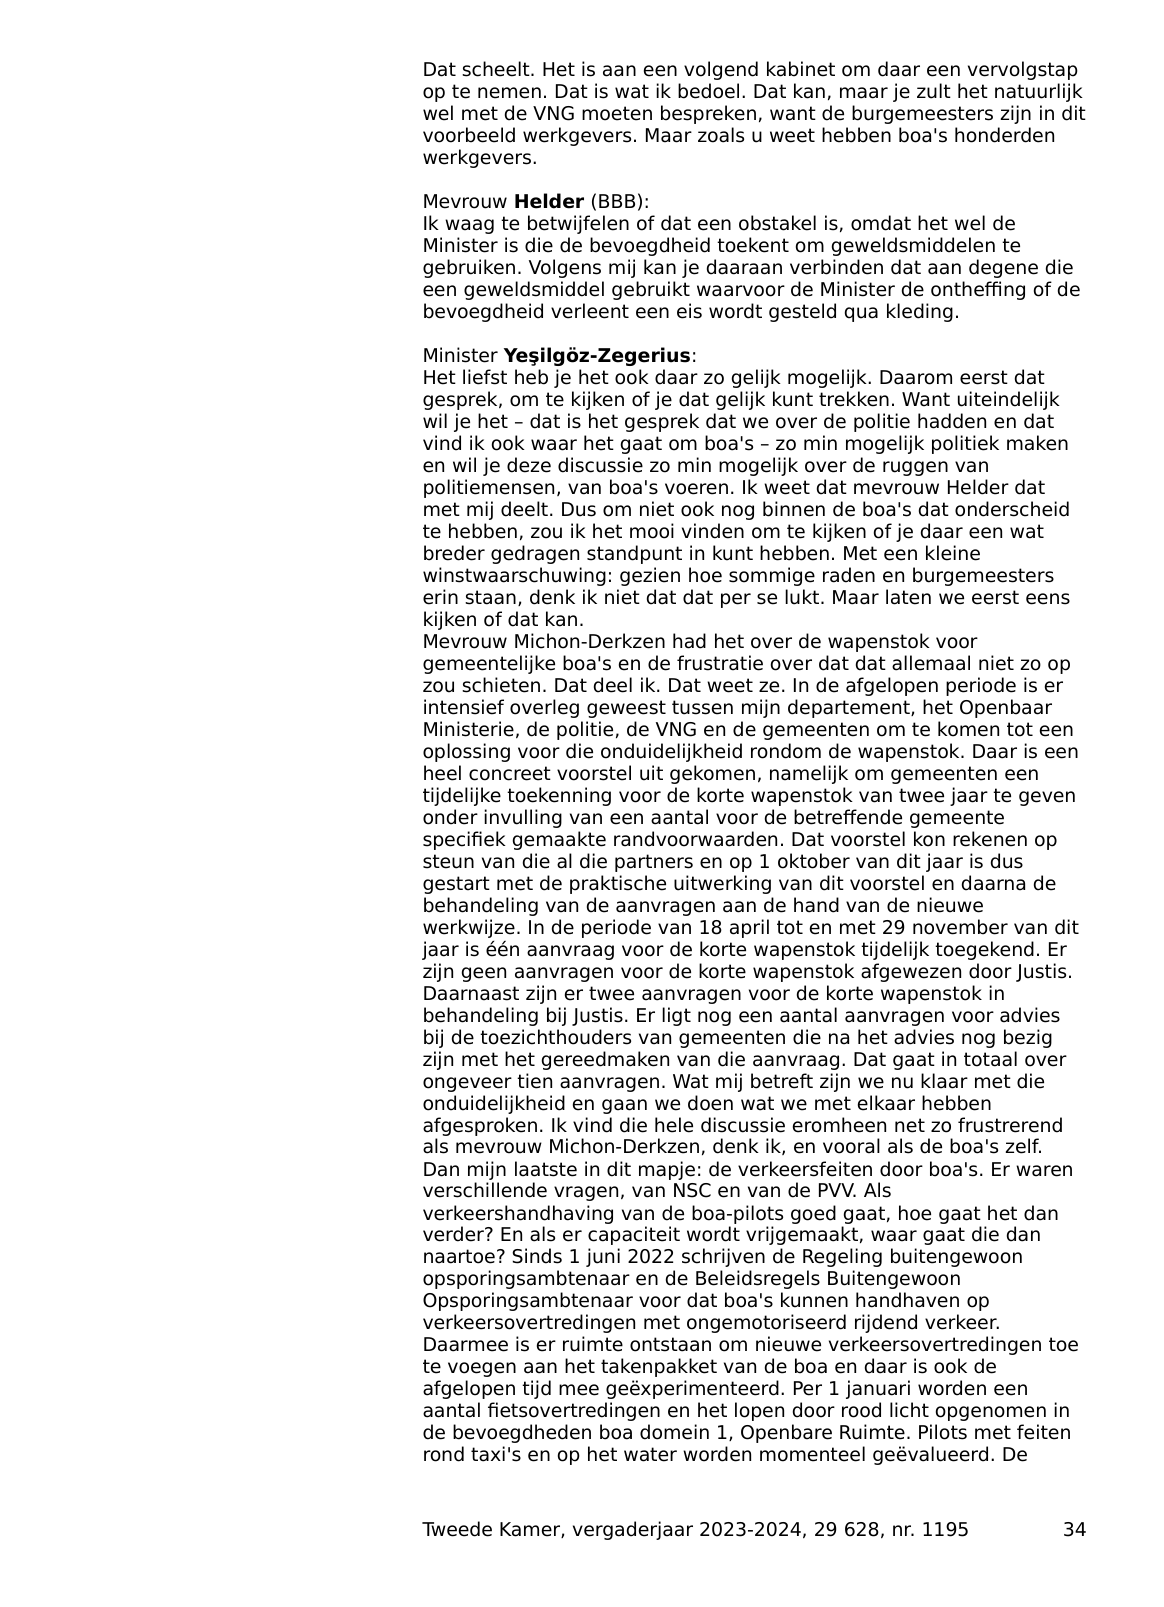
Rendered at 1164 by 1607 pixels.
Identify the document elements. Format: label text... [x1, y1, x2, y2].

text Dat scheelt. Het is aan een volgend kabinet om daar een vervolgstap op te nemen. Dat is wat ik bedoel. Dat kan, maar je zult het natuurlijk wel met de VNG moeten bespreken, want de burgemeesters zijn in dit voorbeeld werkgevers. Maar zoals u weet hebben boa's honderden werkgevers. [422, 59, 1087, 169]
text Het liefst heb je het ook daar zo gelijk mogelijk. Daarom eerst dat gesprek, om te kijken of je dat gelijk kunt trekken. Want uiteindelijk wil je het – dat is het gesprek dat we over de politie hadden en dat vind ik ook waar het gaat om boa's – zo min mogelijk politiek maken en wil je deze discussie zo min mogelijk over de ruggen van politiemensen, van boa's voeren. Ik weet dat mevrouw Helder dat met mij deelt. Dus om niet ook nog binnen de boa's dat onderscheid te hebben, zou ik het mooi vinden om te kijken of je daar een wat breder gedragen standpunt in kunt hebben. Met een kleine winstwaarschuwing: gezien hoe sommige raden en burgemeesters erin staan, denk ik niet dat dat per se lukt. Maar laten we eerst eens kijken of dat kan. [422, 367, 1087, 631]
text Mevrouw Michon-Derkzen had het over de wapenstok voor gemeentelijke boa's en de frustratie over dat dat allemaal niet zo op zou schieten. Dat deel ik. Dat weet ze. In de afgelopen periode is er intensief overleg geweest tussen mijn departement, het Openbaar Ministerie, de politie, de VNG en de gemeenten om te komen tot een oplossing voor die onduidelijkheid rondom de wapenstok. Daar is een heel concreet voorstel uit gekomen, namelijk om gemeenten een tijdelijke toekenning voor de korte wapenstok van twee jaar te geven onder invulling van een aantal voor de betreffende gemeente specifiek gemaakte randvoorwaarden. Dat voorstel kon rekenen op steun van die al die partners en op 1 oktober van dit jaar is dus gestart met de praktische uitwerking van dit voorstel en daarna de behandeling van de aanvragen aan de hand van de nieuwe werkwijze. In de periode van 18 april tot en met 29 november van dit jaar is één aanvraag voor de korte wapenstok tijdelijk toegekend. Er zijn geen aanvragen voor de korte wapenstok afgewezen door Justis. Daarnaast zijn er twee aanvragen voor de korte wapenstok in behandeling bij Justis. Er ligt nog een aantal aanvragen voor advies bij de toezichthouders van gemeenten die na het advies nog bezig zijn met het gereedmaken van die aanvraag. Dat gaat in totaal over ongeveer tien aanvragen. Wat mij betreft zijn we nu klaar met die onduidelijkheid en gaan we doen wat we met elkaar hebben afgesproken. Ik vind die hele discussie eromheen net zo frustrerend als mevrouw Michon-Derkzen, denk ik, en vooral als de boa's zelf. [422, 631, 1087, 1158]
text Ik waag te betwijfelen of dat een obstakel is, omdat het wel de Minister is die de bevoegdheid toekent om geweldsmiddelen te gebruiken. Volgens mij kan je daaraan verbinden dat aan degene die een geweldsmiddel gebruikt waarvoor de Minister de ontheffing of de bevoegdheid verleent een eis wordt gesteld qua kleding. [422, 213, 1087, 323]
text Dan mijn laatste in dit mapje: de verkeersfeiten door boa's. Er waren verschillende vragen, van NSC en van de PVV. Als verkeershandhaving van de boa-pilots goed gaat, hoe gaat het dan verder? En als er capaciteit wordt vrijgemaakt, waar gaat die dan naartoe? Sinds 1 juni 2022 schrijven de Regeling buitengewoon opsporingsambtenaar en de Beleidsregels Buitengewoon Opsporingsambtenaar voor dat boa's kunnen handhaven op verkeersovertredingen met ongemotoriseerd rijdend verkeer. Daarmee is er ruimte ontstaan om nieuwe verkeersovertredingen toe te voegen aan het takenpakket van de boa en daar is ook de afgelopen tijd mee geëxperimenteerd. Per 1 januari worden een aantal fietsovertredingen en het lopen door rood licht opgenomen in de bevoegdheden boa domein 1, Openbare Ruimte. Pilots met feiten rond taxi's en op het water worden momenteel geëvalueerd. De [422, 1158, 1087, 1466]
text Mevrouw Helder (BBB): [422, 191, 1087, 213]
text Minister Yeşilgöz-Zegerius: [422, 345, 1087, 367]
